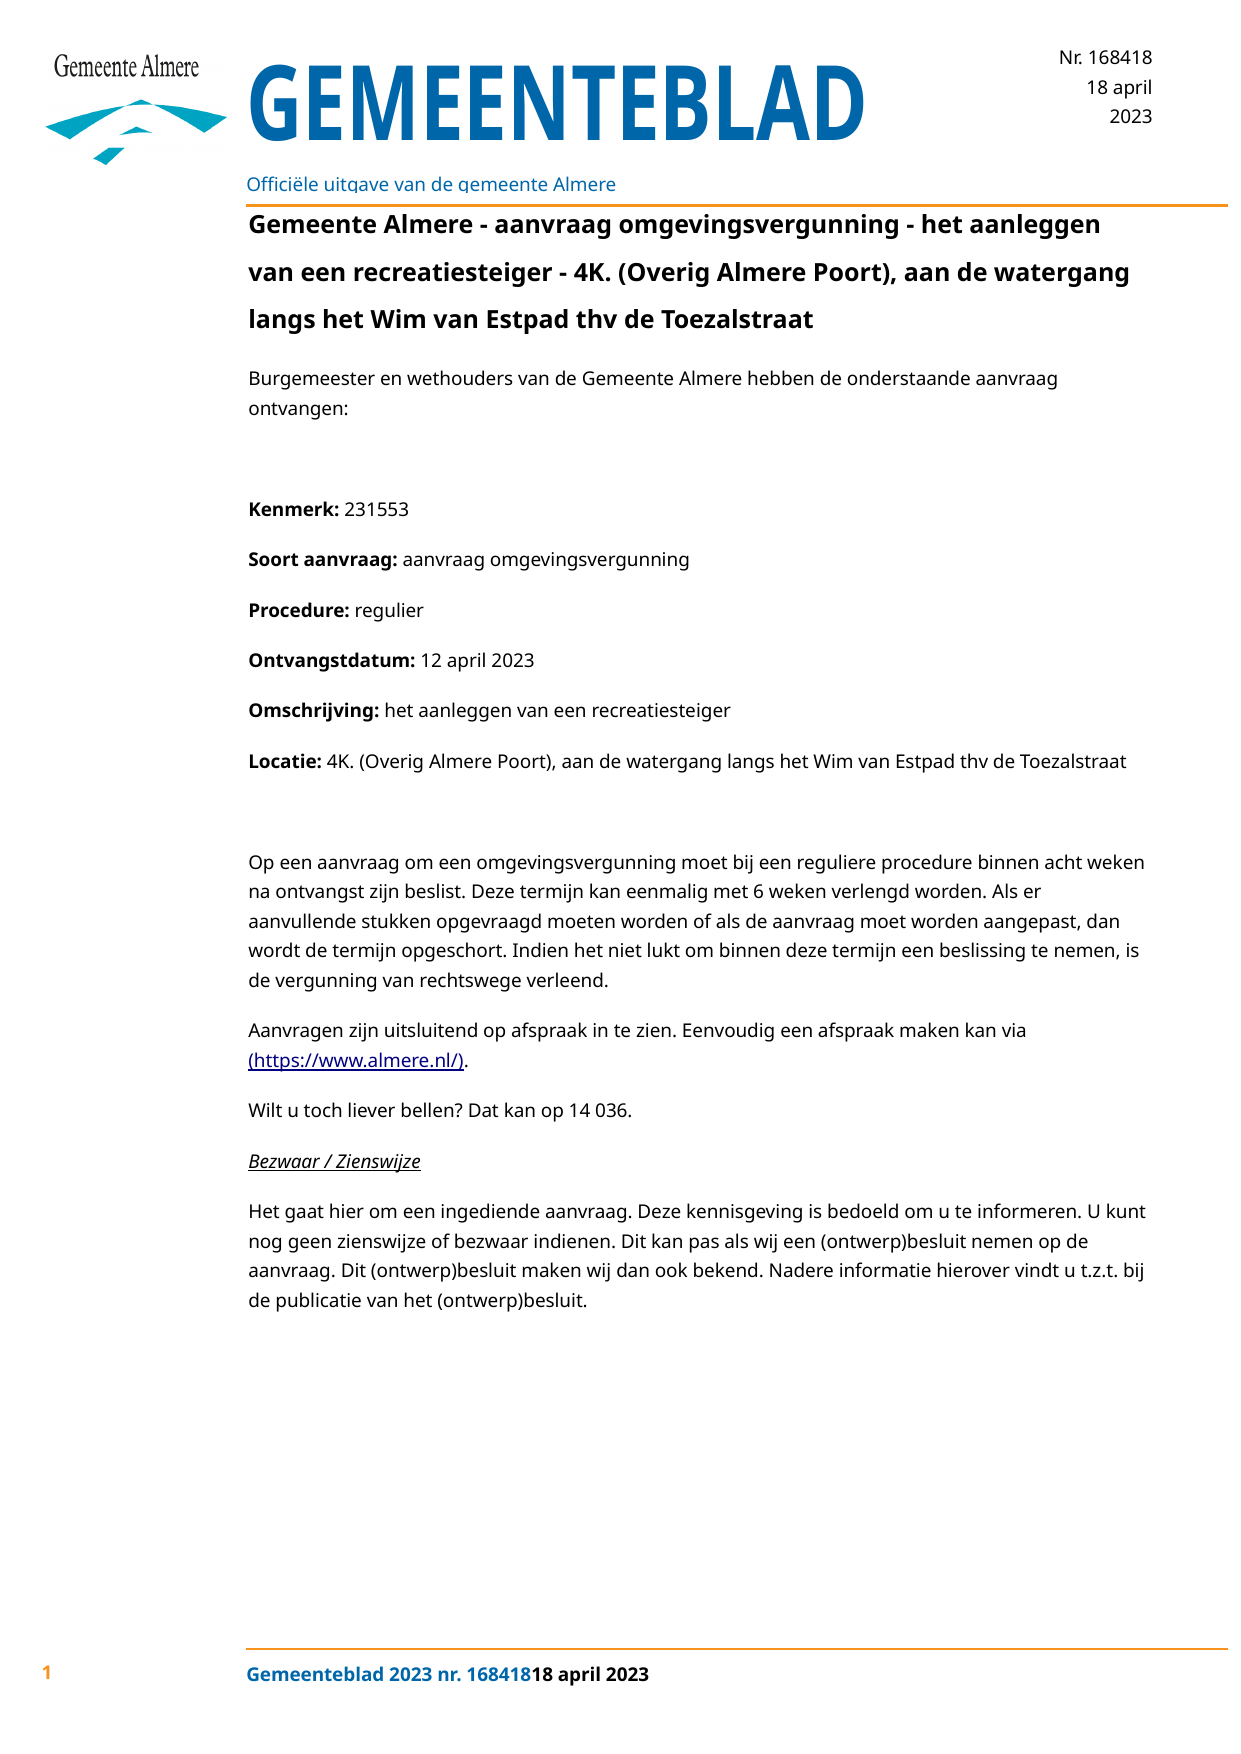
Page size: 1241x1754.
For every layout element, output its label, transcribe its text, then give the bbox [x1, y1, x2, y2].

text Wilt u toch liever bellen? Dat kan op 14 036. [248, 1098, 1152, 1123]
text Burgemeester en wethouders van de Gemeente Almere hebben de onderstaande aanvraag ontvangen: [248, 366, 1152, 421]
text Soort aanvraag: aanvraag omgevingsvergunning [248, 546, 1152, 572]
text Ontvangstdatum: 12 april 2023 [248, 647, 1152, 673]
picture [41, 47, 231, 172]
text Gemeente Almere - aanvraag omgevingsvergunning - het aanleggen van een recreatiesteiger - 4K. (Overig Almere Poort), aan de watergang langs het Wim van Estpad thv de Toezalstraat [248, 207, 1152, 336]
text Bezwaar / Zienswijze [248, 1148, 1152, 1174]
text Het gaat hier om een ingediende aanvraag. Deze kennisgeving is bedoeld om u te informeren. U kunt nog geen zienswijze of bezwaar indienen. Dit kan pas als wij een (ontwerp)besluit nemen op de aanvraag. Dit (ontwerp)besluit maken wij dan ook bekend. Nadere informatie hierover vindt u t.z.t. bij de publicatie van het (ontwerp)besluit. [248, 1198, 1152, 1313]
text Aanvragen zijn uitsluitend op afspraak in te zien. Eenvoudig een afspraak maken kan via (https://www.almere.nl/). [248, 1018, 1152, 1073]
text Locatie: 4K. (Overig Almere Poort), aan de watergang langs het Wim van Estpad thv de Toezalstraat [248, 748, 1152, 774]
text Procedure: regulier [248, 597, 1152, 622]
text Kenmerk: 231553 [248, 496, 1152, 522]
text Omschrijving: het aanleggen van een recreatiesteiger [248, 698, 1152, 723]
text Op een aanvraag om een omgevingsvergunning moet bij een reguliere procedure binnen acht weken na ontvangst zijn beslist. Deze termijn kan eenmalig met 6 weken verlengd worden. Als er aanvullende stukken opgevraagd moeten worden of als de aanvraag moet worden aangepast, dan wordt de termijn opgeschort. Indien het niet lukt om binnen deze termijn een beslissing te nemen, is de vergunning van rechtswege verleend. [248, 849, 1152, 993]
